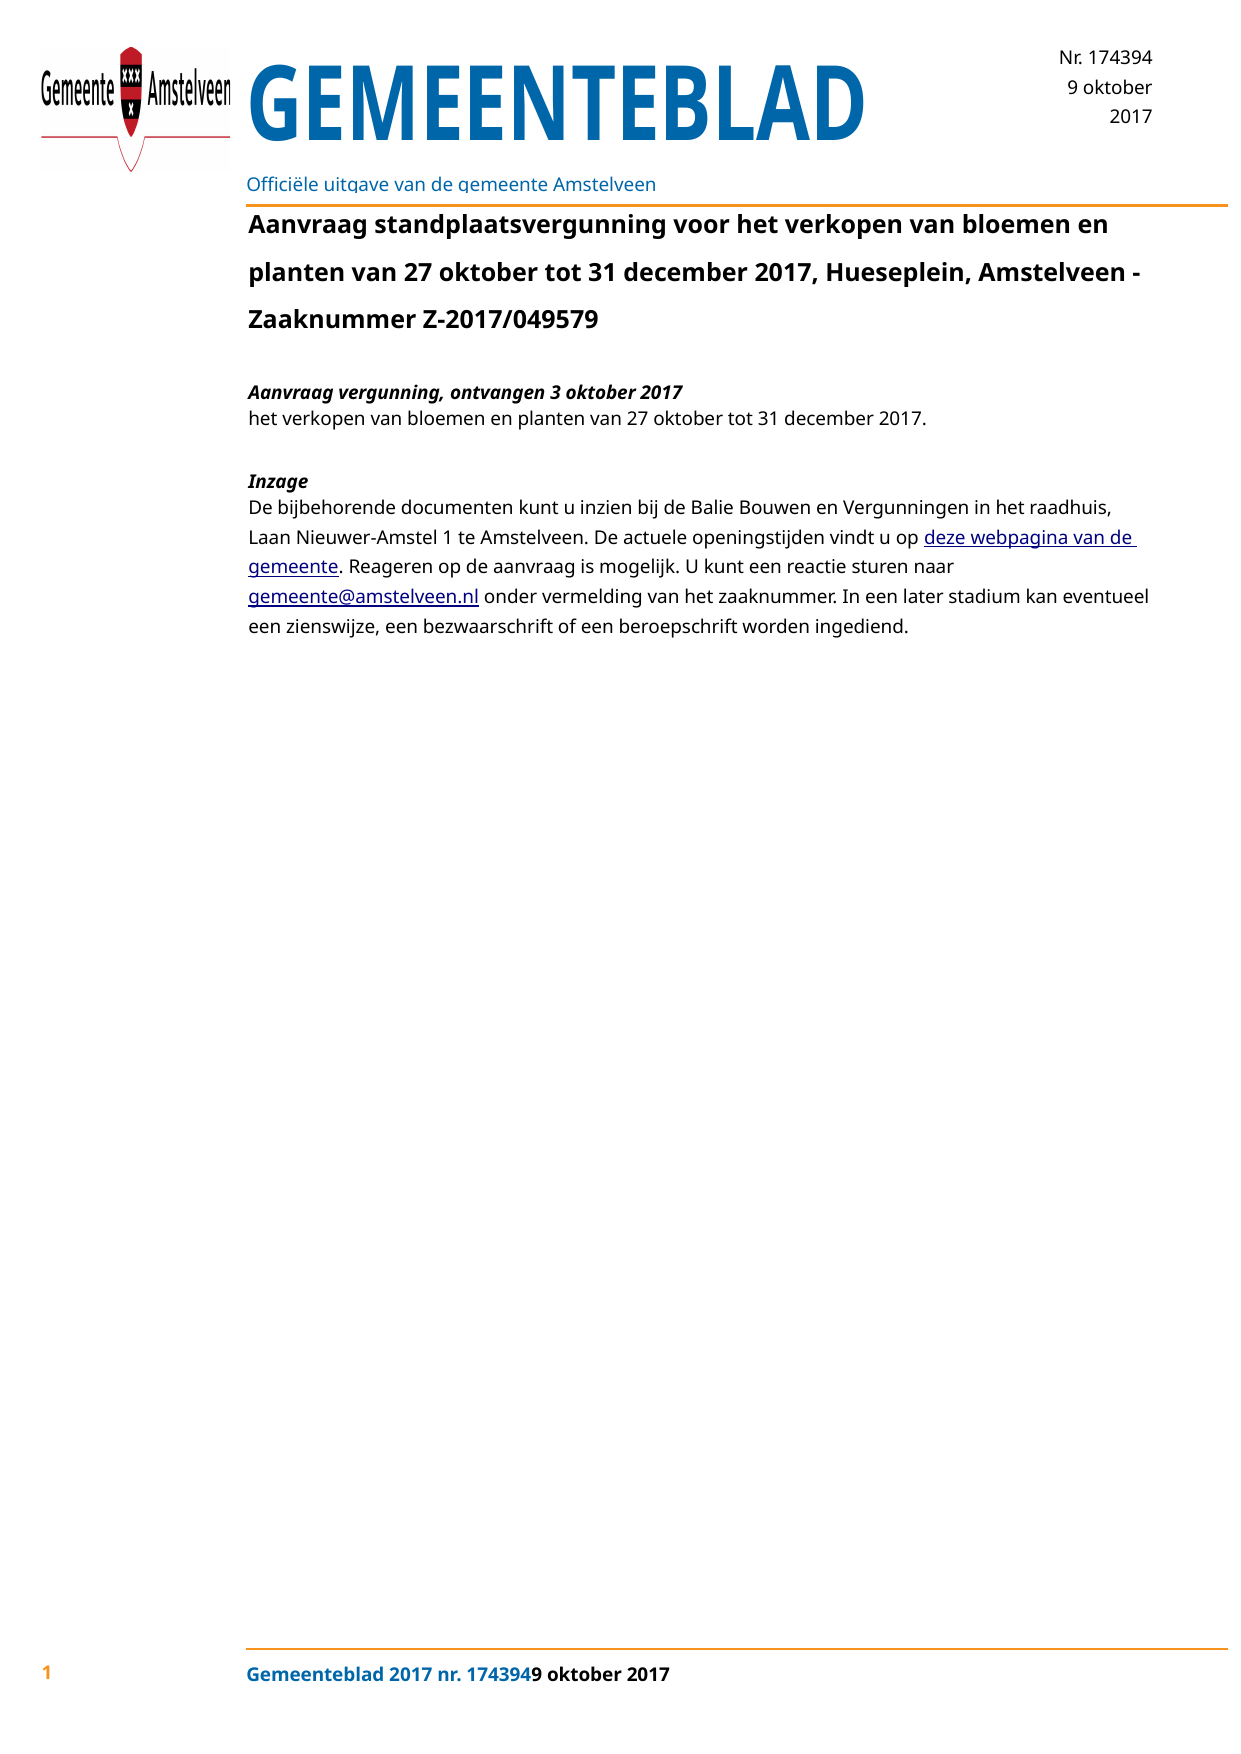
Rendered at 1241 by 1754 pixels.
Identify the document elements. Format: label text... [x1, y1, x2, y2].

picture [41, 47, 231, 172]
text Aanvraag standplaatsvergunning voor het verkopen van bloemen en planten van 27 oktober tot 31 december 2017, Hueseplein, Amstelveen - Zaaknummer Z-2017/049579 [248, 207, 1152, 336]
text Inzage [248, 469, 1152, 494]
text het verkopen van bloemen en planten van 27 oktober tot 31 december 2017. [248, 405, 1152, 431]
text De bijbehorende documenten kunt u inzien bij de Balie Bouwen en Vergunningen in het raadhuis, Laan Nieuwer-Amstel 1 te Amstelveen. De actuele openingstijden vindt u op deze webpagina van de gemeente. Reageren op de aanvraag is mogelijk. U kunt een reactie sturen naar gemeente@amstelveen.nl onder vermelding van het zaaknummer. In een later stadium kan eventueel een zienswijze, een bezwaarschrift of een beroepschrift worden ingediend. [248, 494, 1152, 638]
text Aanvraag vergunning, ontvangen 3 oktober 2017 [248, 379, 1152, 405]
